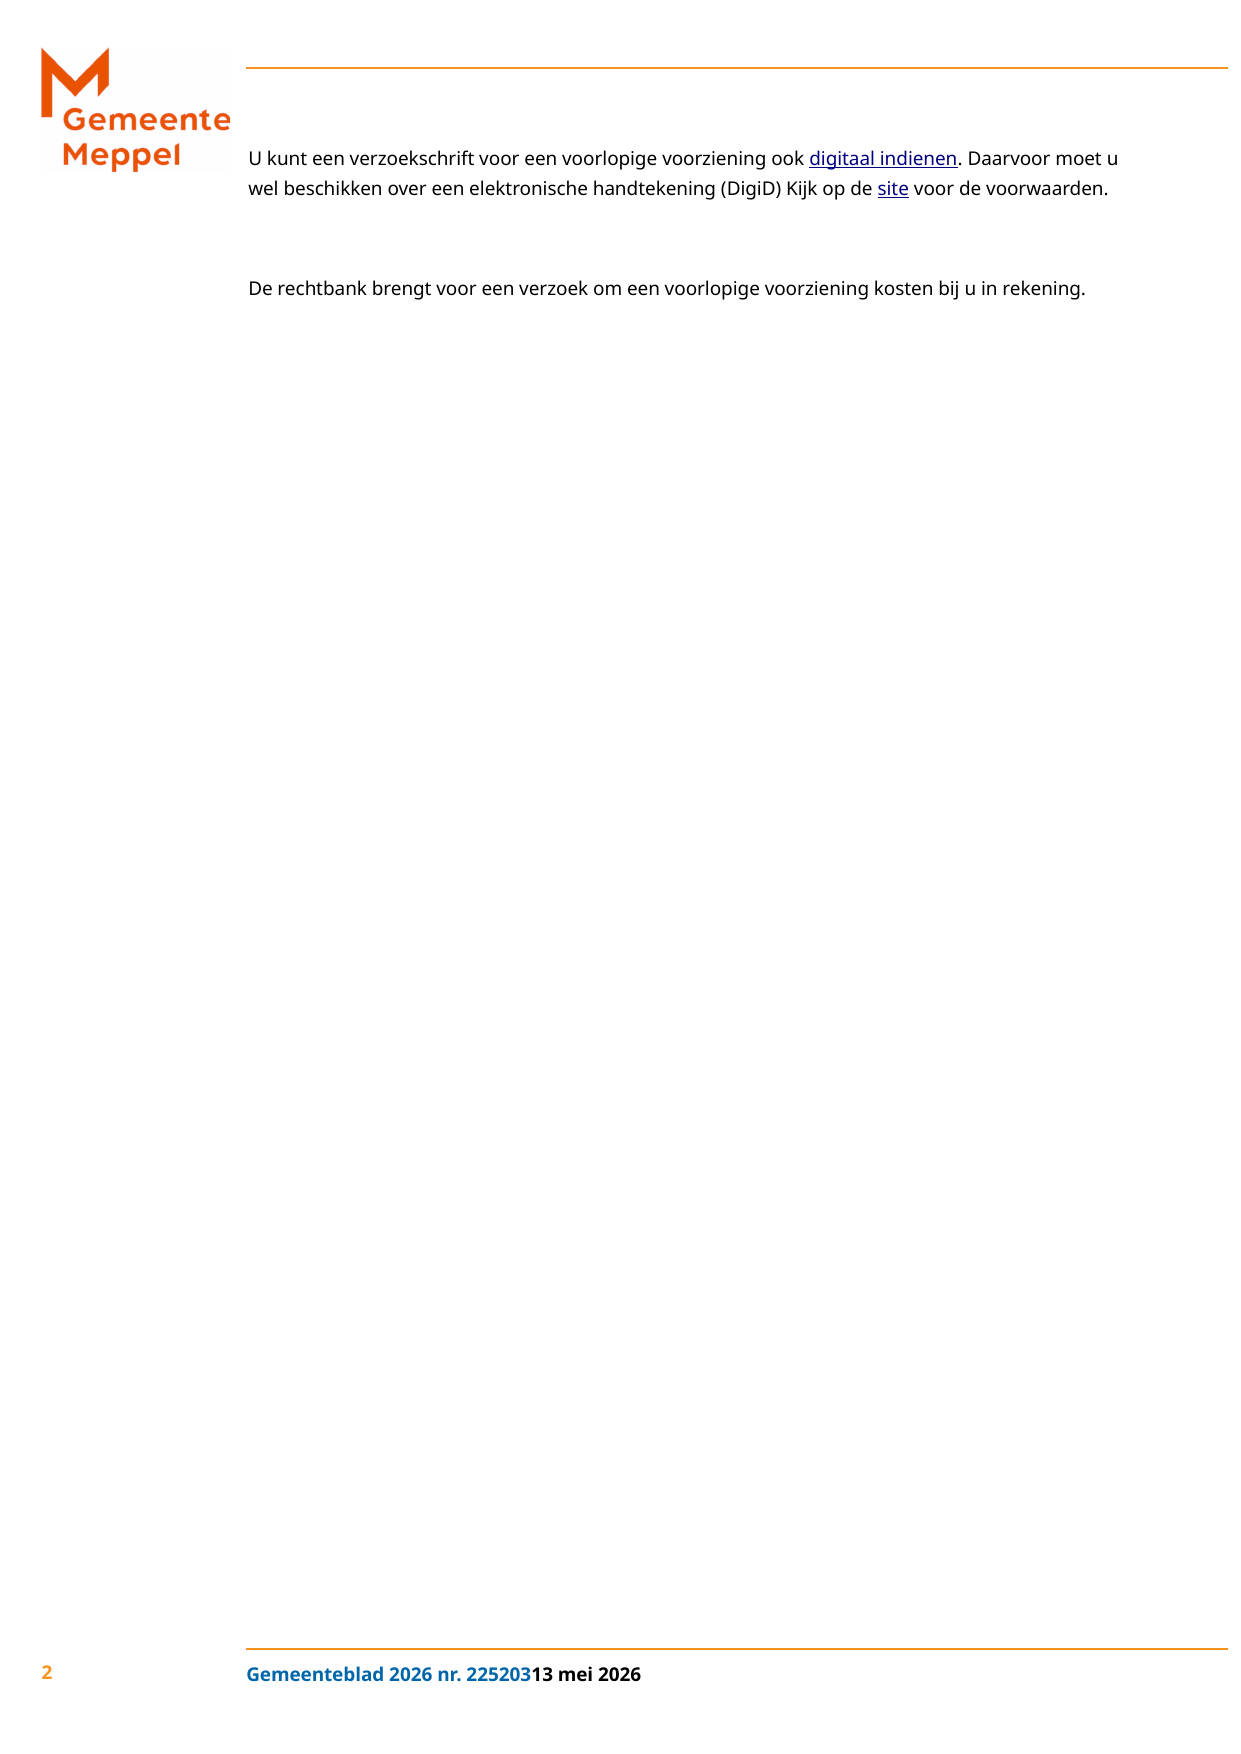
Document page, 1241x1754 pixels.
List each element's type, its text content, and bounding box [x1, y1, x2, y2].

text U kunt een verzoekschrift voor een voorlopige voorziening ook digitaal indienen. Daarvoor moet u wel beschikken over een elektronische handtekening (DigiD) Kijk op de site voor de voorwaarden. [248, 145, 1152, 201]
text De rechtbank brengt voor een verzoek om een voorlopige voorziening kosten bij u in rekening. [248, 276, 1152, 301]
picture [41, 47, 231, 172]
